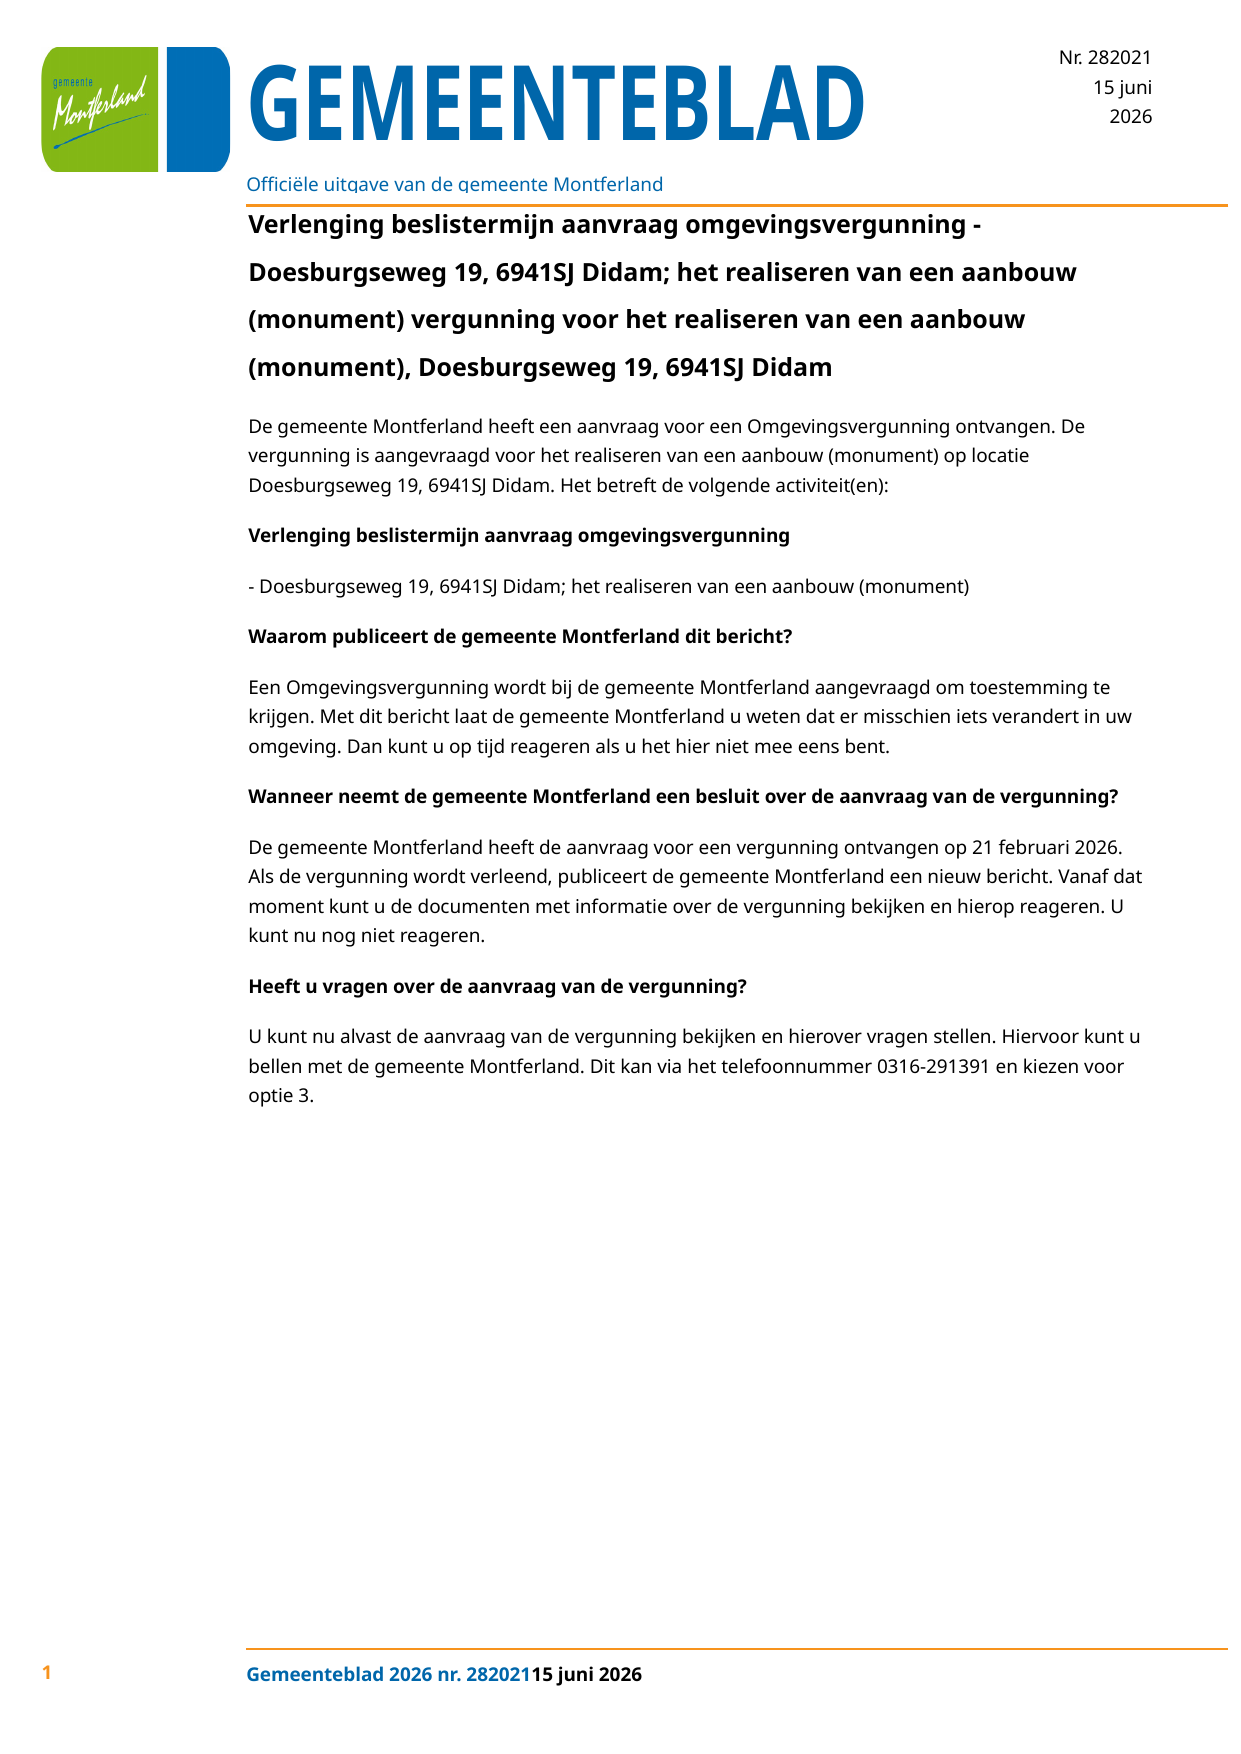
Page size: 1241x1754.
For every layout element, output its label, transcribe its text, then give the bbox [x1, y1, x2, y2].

text Wanneer neemt de gemeente Montferland een besluit over de aanvraag van de vergunning? [248, 783, 1152, 809]
text Verlenging beslistermijn aanvraag omgevingsvergunning - Doesburgseweg 19, 6941SJ Didam; het realiseren van een aanbouw (monument) vergunning voor het realiseren van een aanbouw (monument), Doesburgseweg 19, 6941SJ Didam [248, 207, 1152, 384]
text De gemeente Montferland heeft een aanvraag voor een Omgevingsvergunning ontvangen. De vergunning is aangevraagd voor het realiseren van een aanbouw (monument) op locatie Doesburgseweg 19, 6941SJ Didam. Het betreft de volgende activiteit(en): [248, 413, 1152, 498]
text Verlenging beslistermijn aanvraag omgevingsvergunning [248, 523, 1152, 548]
text Waarom publiceert de gemeente Montferland dit bericht? [248, 623, 1152, 649]
text Heeft u vragen over de aanvraag van de vergunning? [248, 973, 1152, 999]
text De gemeente Montferland heeft de aanvraag voor een vergunning ontvangen op 21 februari 2026. Als de vergunning wordt verleend, publiceert de gemeente Montferland een nieuw bericht. Vanaf dat moment kunt u de documenten met informatie over de vergunning bekijken en hierop reageren. U kunt nu nog niet reageren. [248, 834, 1152, 948]
picture [41, 47, 231, 172]
text U kunt nu alvast de aanvraag van de vergunning bekijken en hierover vragen stellen. Hiervoor kunt u bellen met de gemeente Montferland. Dit kan via het telefoonnummer 0316-291391 en kiezen voor optie 3. [248, 1023, 1152, 1108]
text - Doesburgseweg 19, 6941SJ Didam; het realiseren van een aanbouw (monument) [248, 573, 1152, 599]
text Een Omgevingsvergunning wordt bij de gemeente Montferland aangevraagd om toestemming te krijgen. Met dit bericht laat de gemeente Montferland u weten dat er misschien iets verandert in uw omgeving. Dan kunt u op tijd reageren als u het hier niet mee eens bent. [248, 674, 1152, 759]
